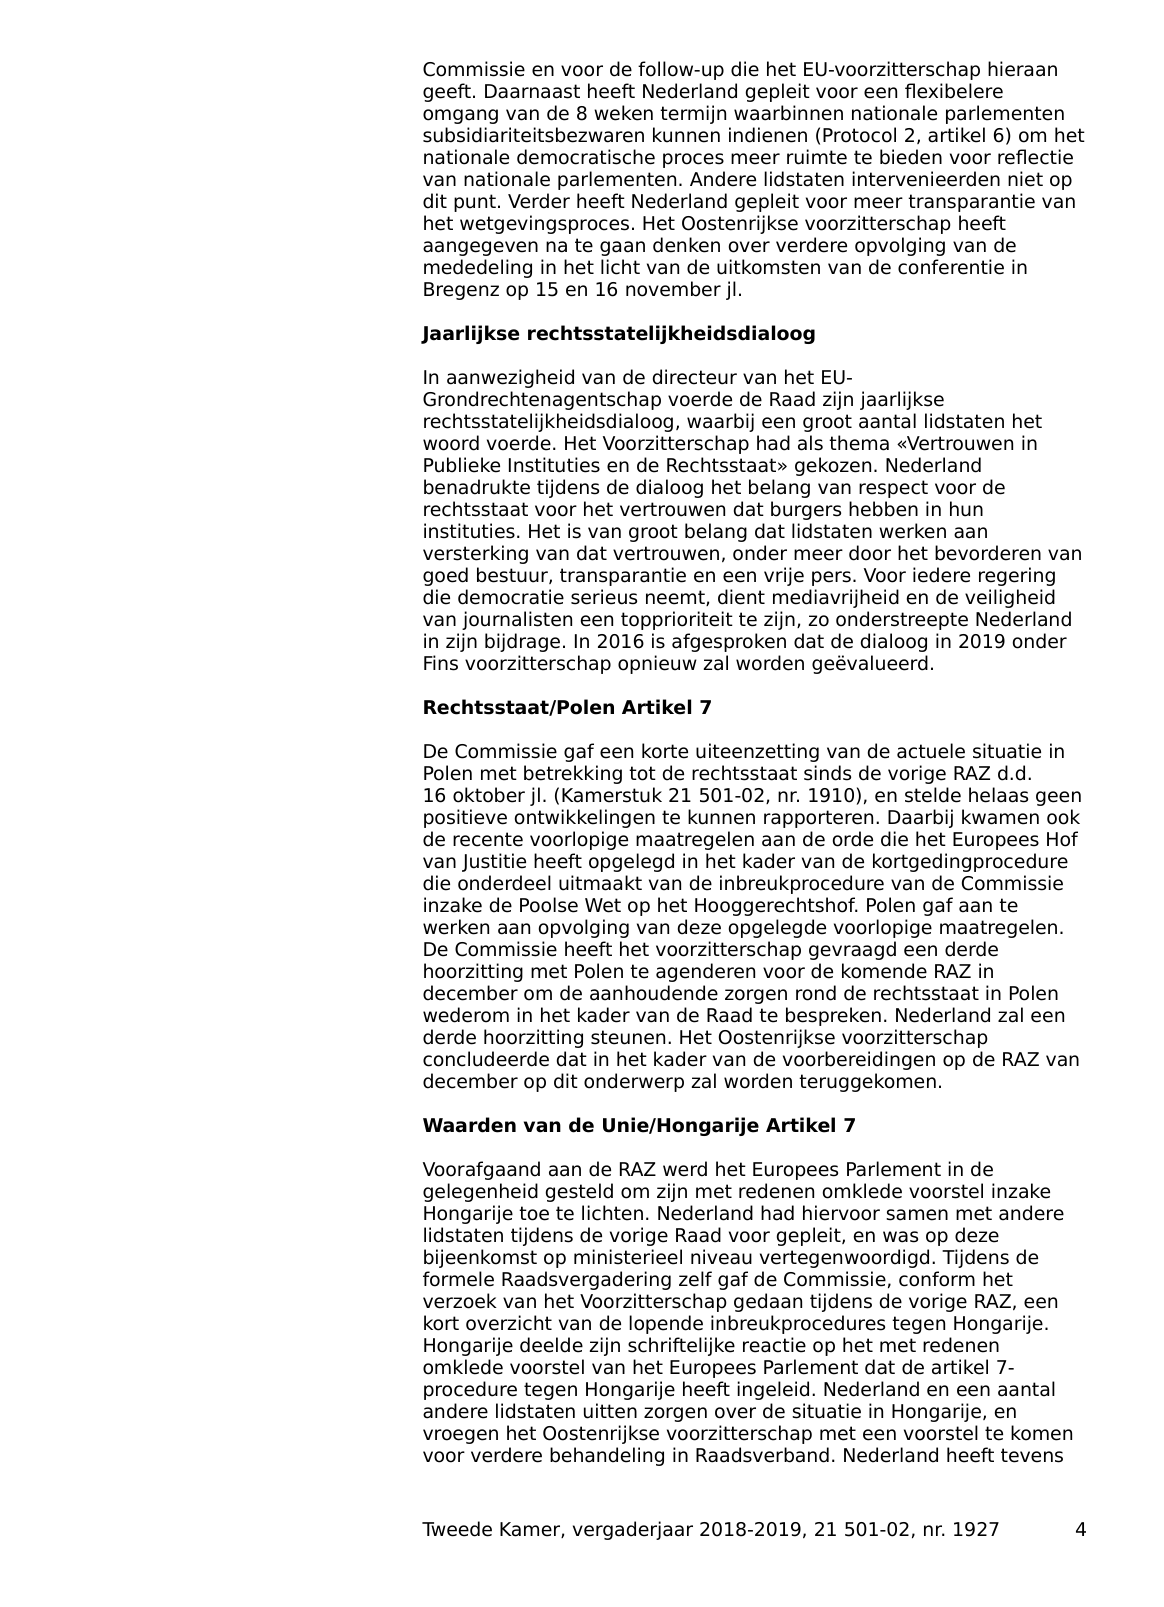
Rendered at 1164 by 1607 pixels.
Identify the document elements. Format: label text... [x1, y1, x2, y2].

text In aanwezigheid van de directeur van het EU-Grondrechtenagentschap voerde de Raad zijn jaarlijkse rechtsstatelijkheidsdialoog, waarbij een groot aantal lidstaten het woord voerde. Het Voorzitterschap had als thema «Vertrouwen in Publieke Instituties en de Rechtsstaat» gekozen. Nederland benadrukte tijdens de dialoog het belang van respect voor de rechtsstaat voor het vertrouwen dat burgers hebben in hun instituties. Het is van groot belang dat lidstaten werken aan versterking van dat vertrouwen, onder meer door het bevorderen van goed bestuur, transparantie en een vrije pers. Voor iedere regering die democratie serieus neemt, dient mediavrijheid en de veiligheid van journalisten een topprioriteit te zijn, zo onderstreepte Nederland in zijn bijdrage. In 2016 is afgesproken dat de dialoog in 2019 onder Fins voorzitterschap opnieuw zal worden geëvalueerd. [422, 367, 1087, 675]
subtitle Jaarlijkse rechtsstatelijkheidsdialoog [422, 323, 1087, 345]
text Commissie en voor de follow-up die het EU-voorzitterschap hieraan geeft. Daarnaast heeft Nederland gepleit voor een flexibelere omgang van de 8 weken termijn waarbinnen nationale parlementen subsidiariteitsbezwaren kunnen indienen (Protocol 2, artikel 6) om het nationale democratische proces meer ruimte te bieden voor reflectie van nationale parlementen. Andere lidstaten intervenieerden niet op dit punt. Verder heeft Nederland gepleit voor meer transparantie van het wetgevingsproces. Het Oostenrijkse voorzitterschap heeft aangegeven na te gaan denken over verdere opvolging van de mededeling in het licht van de uitkomsten van de conferentie in Bregenz op 15 en 16 november jl. [422, 59, 1087, 301]
subtitle Waarden van de Unie/Hongarije Artikel 7 [422, 1115, 1087, 1137]
subtitle Rechtsstaat/Polen Artikel 7 [422, 697, 1087, 719]
text Voorafgaand aan de RAZ werd het Europees Parlement in de gelegenheid gesteld om zijn met redenen omklede voorstel inzake Hongarije toe te lichten. Nederland had hiervoor samen met andere lidstaten tijdens de vorige Raad voor gepleit, en was op deze bijeenkomst op ministerieel niveau vertegenwoordigd. Tijdens de formele Raadsvergadering zelf gaf de Commissie, conform het verzoek van het Voorzitterschap gedaan tijdens de vorige RAZ, een kort overzicht van de lopende inbreukprocedures tegen Hongarije. Hongarije deelde zijn schriftelijke reactie op het met redenen omklede voorstel van het Europees Parlement dat de artikel 7-procedure tegen Hongarije heeft ingeleid. Nederland en een aantal andere lidstaten uitten zorgen over de situatie in Hongarije, en vroegen het Oostenrijkse voorzitterschap met een voorstel te komen voor verdere behandeling in Raadsverband. Nederland heeft tevens [422, 1159, 1087, 1467]
text De Commissie gaf een korte uiteenzetting van de actuele situatie in Polen met betrekking tot de rechtsstaat sinds de vorige RAZ d.d. 16 oktober jl. (Kamerstuk 21 501-02, nr. 1910), en stelde helaas geen positieve ontwikkelingen te kunnen rapporteren. Daarbij kwamen ook de recente voorlopige maatregelen aan de orde die het Europees Hof van Justitie heeft opgelegd in het kader van de kortgedingprocedure die onderdeel uitmaakt van de inbreukprocedure van de Commissie inzake de Poolse Wet op het Hooggerechtshof. Polen gaf aan te werken aan opvolging van deze opgelegde voorlopige maatregelen. De Commissie heeft het voorzitterschap gevraagd een derde hoorzitting met Polen te agenderen voor de komende RAZ in december om de aanhoudende zorgen rond de rechtsstaat in Polen wederom in het kader van de Raad te bespreken. Nederland zal een derde hoorzitting steunen. Het Oostenrijkse voorzitterschap concludeerde dat in het kader van de voorbereidingen op de RAZ van december op dit onderwerp zal worden teruggekomen. [422, 741, 1087, 1093]
